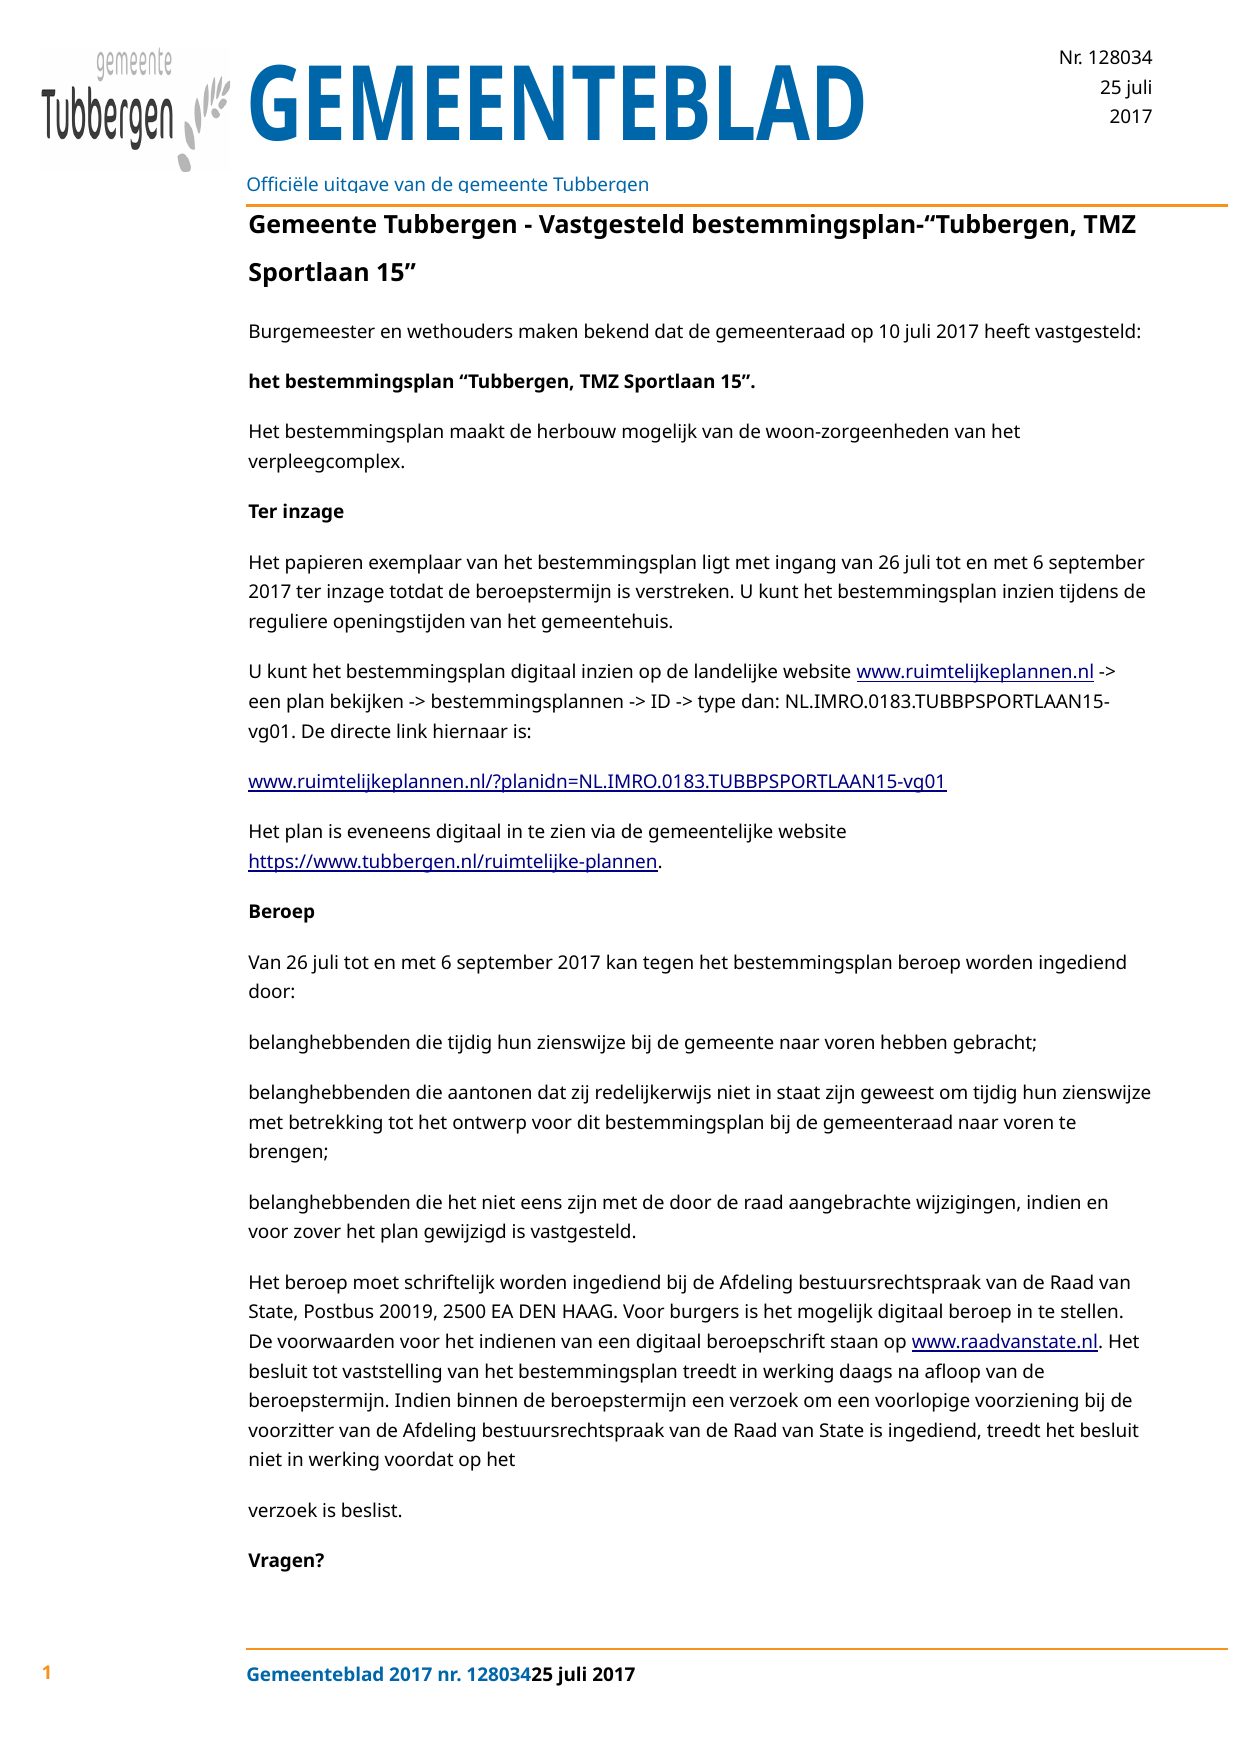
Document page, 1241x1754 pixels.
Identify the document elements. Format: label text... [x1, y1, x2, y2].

text Van 26 juli tot en met 6 september 2017 kan tegen het bestemmingsplan beroep worden ingediend door: [248, 949, 1152, 1004]
text belanghebbenden die het niet eens zijn met de door de raad aangebrachte wijzigingen, indien en voor zover het plan gewijzigd is vastgesteld. [248, 1189, 1152, 1244]
text Het papieren exemplaar van het bestemmingsplan ligt met ingang van 26 juli tot en met 6 september 2017 ter inzage totdat de beroepstermijn is verstreken. U kunt het bestemmingsplan inzien tijdens de reguliere openingstijden van het gemeentehuis. [248, 549, 1152, 634]
text belanghebbenden die aantonen dat zij redelijkerwijs niet in staat zijn geweest om tijdig hun zienswijze met betrekking tot het ontwerp voor dit bestemmingsplan bij de gemeenteraad naar voren te brengen; [248, 1079, 1152, 1164]
text het bestemmingsplan “Tubbergen, TMZ Sportlaan 15”. [248, 368, 1152, 394]
text Het bestemmingsplan maakt de herbouw mogelijk van de woon-zorgeenheden van het verpleegcomplex. [248, 419, 1152, 474]
text verzoek is beslist. [248, 1497, 1152, 1523]
text Vragen? [248, 1547, 1152, 1573]
picture [41, 47, 231, 172]
text Gemeente Tubbergen - Vastgesteld bestemmingsplan-“Tubbergen, TMZ Sportlaan 15” [248, 207, 1152, 288]
text belanghebbenden die tijdig hun zienswijze bij de gemeente naar voren hebben gebracht; [248, 1029, 1152, 1055]
text Het plan is eveneens digitaal in te zien via de gemeentelijke website https://www.tubbergen.nl/ruimtelijke-plannen. [248, 819, 1152, 874]
text Beroep [248, 899, 1152, 924]
text Het beroep moet schriftelijk worden ingediend bij de Afdeling bestuursrechtspraak van de Raad van State, Postbus 20019, 2500 EA DEN HAAG. Voor burgers is het mogelijk digitaal beroep in te stellen. De voorwaarden voor het indienen van een digitaal beroepschrift staan op www.raadvanstate.nl. Het besluit tot vaststelling van het bestemmingsplan treedt in werking daags na afloop van de beroepstermijn. Indien binnen de beroepstermijn een verzoek om een voorlopige voorziening bij de voorzitter van de Afdeling bestuursrechtspraak van de Raad van State is ingediend, treedt het besluit niet in werking voordat op het [248, 1269, 1152, 1472]
text Ter inzage [248, 499, 1152, 524]
text www.ruimtelijkeplannen.nl/?planidn=NL.IMRO.0183.TUBBPSPORTLAAN15-vg01 [248, 768, 1152, 794]
text U kunt het bestemmingsplan digitaal inzien op de landelijke website www.ruimtelijkeplannen.nl -> een plan bekijken -> bestemmingsplannen -> ID -> type dan: NL.IMRO.0183.TUBBPSPORTLAAN15-vg01. De directe link hiernaar is: [248, 659, 1152, 744]
text Burgemeester en wethouders maken bekend dat de gemeenteraad op 10 juli 2017 heeft vastgesteld: [248, 318, 1152, 344]
